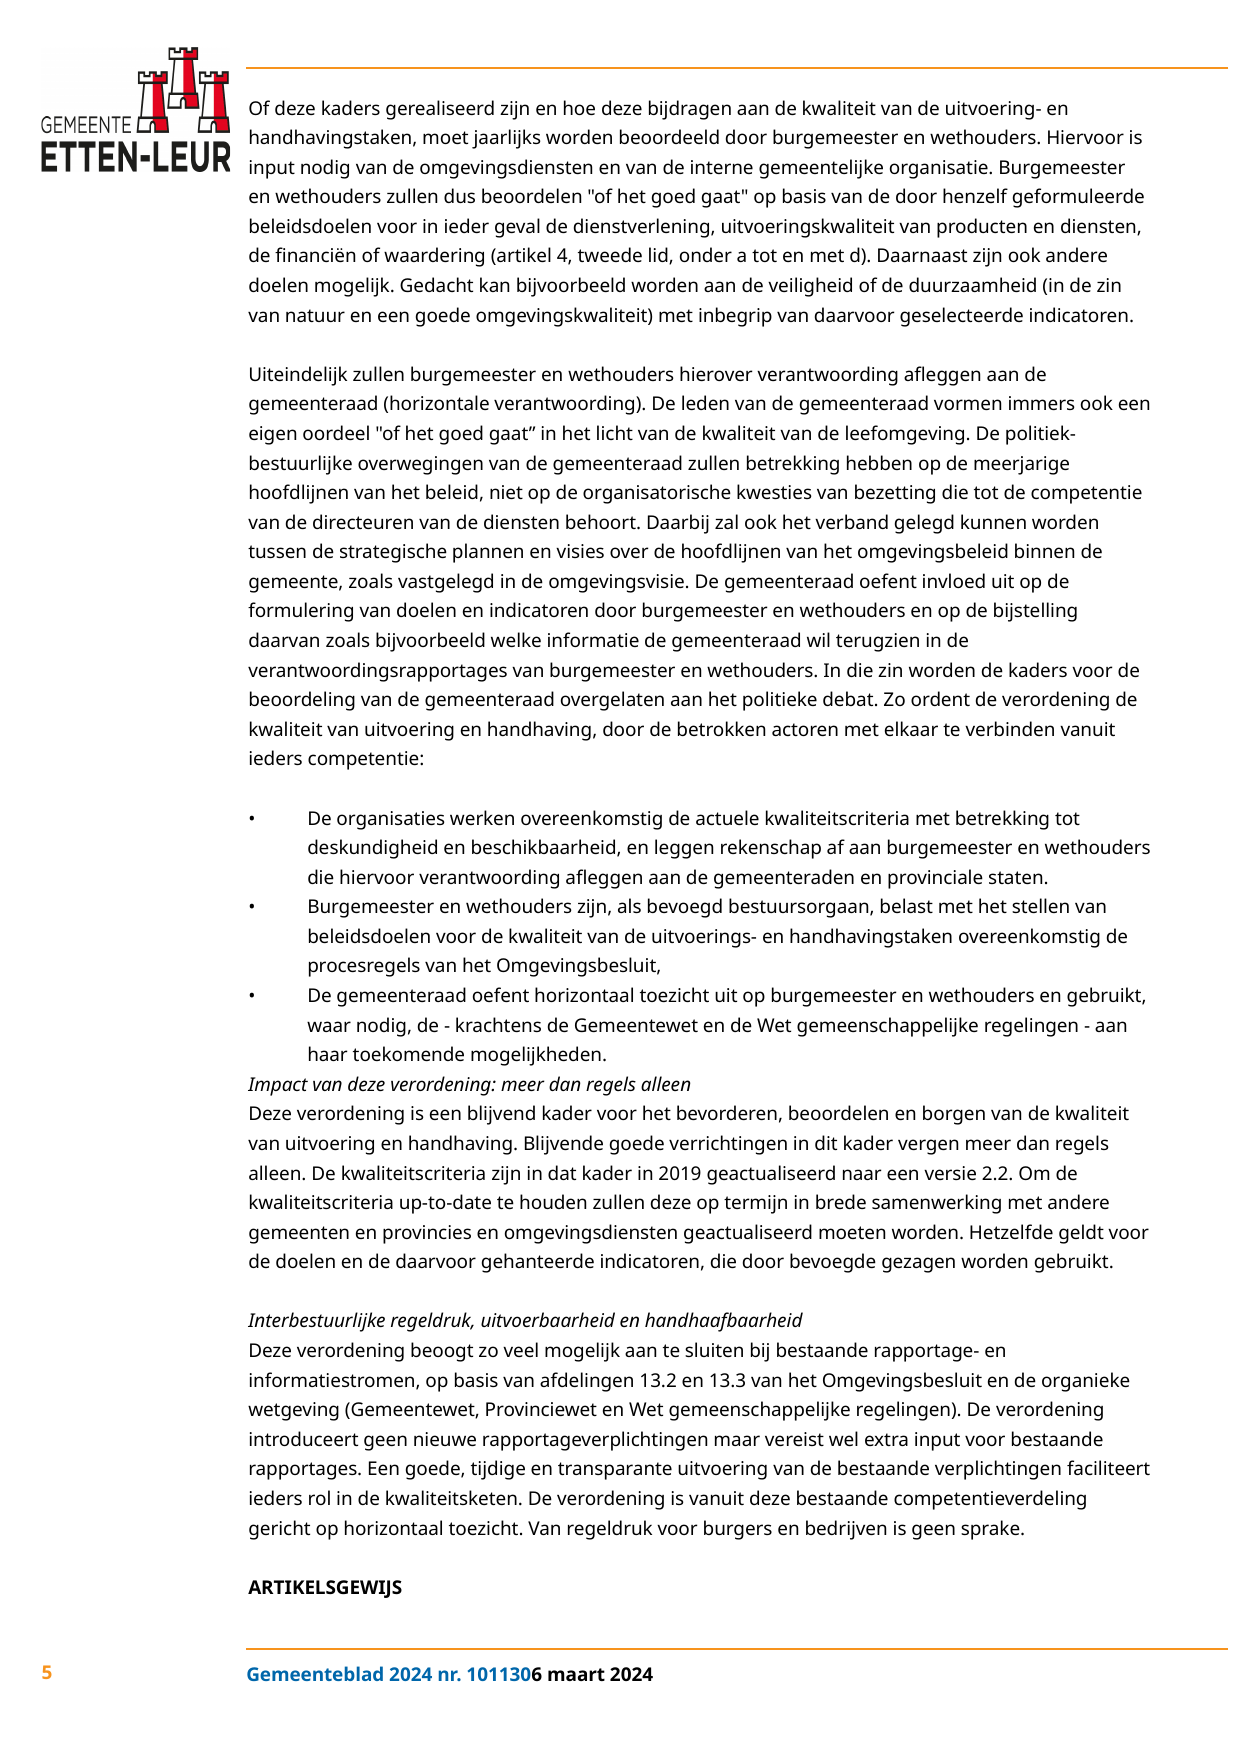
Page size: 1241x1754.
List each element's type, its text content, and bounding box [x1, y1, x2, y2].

text ARTIKELSGEWIJS [248, 1574, 1152, 1600]
picture [41, 47, 231, 172]
text Of deze kaders gerealiseerd zijn en hoe deze bijdragen aan de kwaliteit van de uitvoering- en handhavingstaken, moet jaarlijks worden beoordeeld door burgemeester en wethouders. Hiervoor is input nodig van de omgevingsdiensten en van de interne gemeentelijke organisatie. Burgemeester en wethouders zullen dus beoordelen "of het goed gaat" op basis van de door henzelf geformuleerde beleidsdoelen voor in ieder geval de dienstverlening, uitvoeringskwaliteit van producten en diensten, de financiën of waardering (artikel 4, tweede lid, onder a tot en met d). Daarnaast zijn ook andere doelen mogelijk. Gedacht kan bijvoorbeeld worden aan de veiligheid of de duurzaamheid (in de zin van natuur en een goede omgevingskwaliteit) met inbegrip van daarvoor geselecteerde indicatoren. [248, 95, 1152, 328]
list De organisaties werken overeenkomstig de actuele kwaliteitscriteria met betrekking tot deskundigheid en beschikbaarheid, en leggen rekenschap af aan burgemeester en wethouders die hiervoor verantwoording afleggen aan de gemeenteraden en provinciale staten. [248, 805, 1152, 890]
text Deze verordening is een blijvend kader voor het bevorderen, beoordelen en borgen van de kwaliteit van uitvoering en handhaving. Blijvende goede verrichtingen in dit kader vergen meer dan regels alleen. De kwaliteitscriteria zijn in dat kader in 2019 geactualiseerd naar een versie 2.2. Om de kwaliteitscriteria up-to-date te houden zullen deze op termijn in brede samenwerking met andere gemeenten en provincies en omgevingsdiensten geactualiseerd moeten worden. Hetzelfde geldt voor de doelen en de daarvoor gehanteerde indicatoren, die door bevoegde gezagen worden gebruikt. [248, 1101, 1152, 1274]
text Impact van deze verordening: meer dan regels alleen [248, 1071, 1152, 1097]
list De gemeenteraad oefent horizontaal toezicht uit op burgemeester en wethouders en gebruikt, waar nodig, de - krachtens de Gemeentewet en de Wet gemeenschappelijke regelingen - aan haar toekomende mogelijkheden. [248, 982, 1152, 1067]
list Burgemeester en wethouders zijn, als bevoegd bestuursorgaan, belast met het stellen van beleidsdoelen voor de kwaliteit van de uitvoerings- en handhavingstaken overeenkomstig de procesregels van het Omgevingsbesluit, [248, 893, 1152, 978]
text Deze verordening beoogt zo veel mogelijk aan te sluiten bij bestaande rapportage- en informatiestromen, op basis van afdelingen 13.2 en 13.3 van het Omgevingsbesluit en de organieke wetgeving (Gemeentewet, Provinciewet en Wet gemeenschappelijke regelingen). De verordening introduceert geen nieuwe rapportageverplichtingen maar vereist wel extra input voor bestaande rapportages. Een goede, tijdige en transparante uitvoering van de bestaande verplichtingen faciliteert ieders rol in de kwaliteitsketen. De verordening is vanuit deze bestaande competentieverdeling gericht op horizontaal toezicht. Van regeldruk voor burgers en bedrijven is geen sprake. [248, 1337, 1152, 1541]
text Interbestuurlijke regeldruk, uitvoerbaarheid en handhaafbaarheid [248, 1308, 1152, 1333]
text Uiteindelijk zullen burgemeester en wethouders hierover verantwoording afleggen aan de gemeenteraad (horizontale verantwoording). De leden van de gemeenteraad vormen immers ook een eigen oordeel "of het goed gaat” in het licht van de kwaliteit van de leefomgeving. De politiek-bestuurlijke overwegingen van de gemeenteraad zullen betrekking hebben op de meerjarige hoofdlijnen van het beleid, niet op de organisatorische kwesties van bezetting die tot de competentie van de directeuren van de diensten behoort. Daarbij zal ook het verband gelegd kunnen worden tussen de strategische plannen en visies over de hoofdlijnen van het omgevingsbeleid binnen de gemeente, zoals vastgelegd in de omgevingsvisie. De gemeenteraad oefent invloed uit op de formulering van doelen en indicatoren door burgemeester en wethouders en op de bijstelling daarvan zoals bijvoorbeeld welke informatie de gemeenteraad wil terugzien in de verantwoordingsrapportages van burgemeester en wethouders. In die zin worden de kaders voor de beoordeling van de gemeenteraad overgelaten aan het politieke debat. Zo ordent de verordening de kwaliteit van uitvoering en handhaving, door de betrokken actoren met elkaar te verbinden vanuit ieders competentie: [248, 361, 1152, 771]
